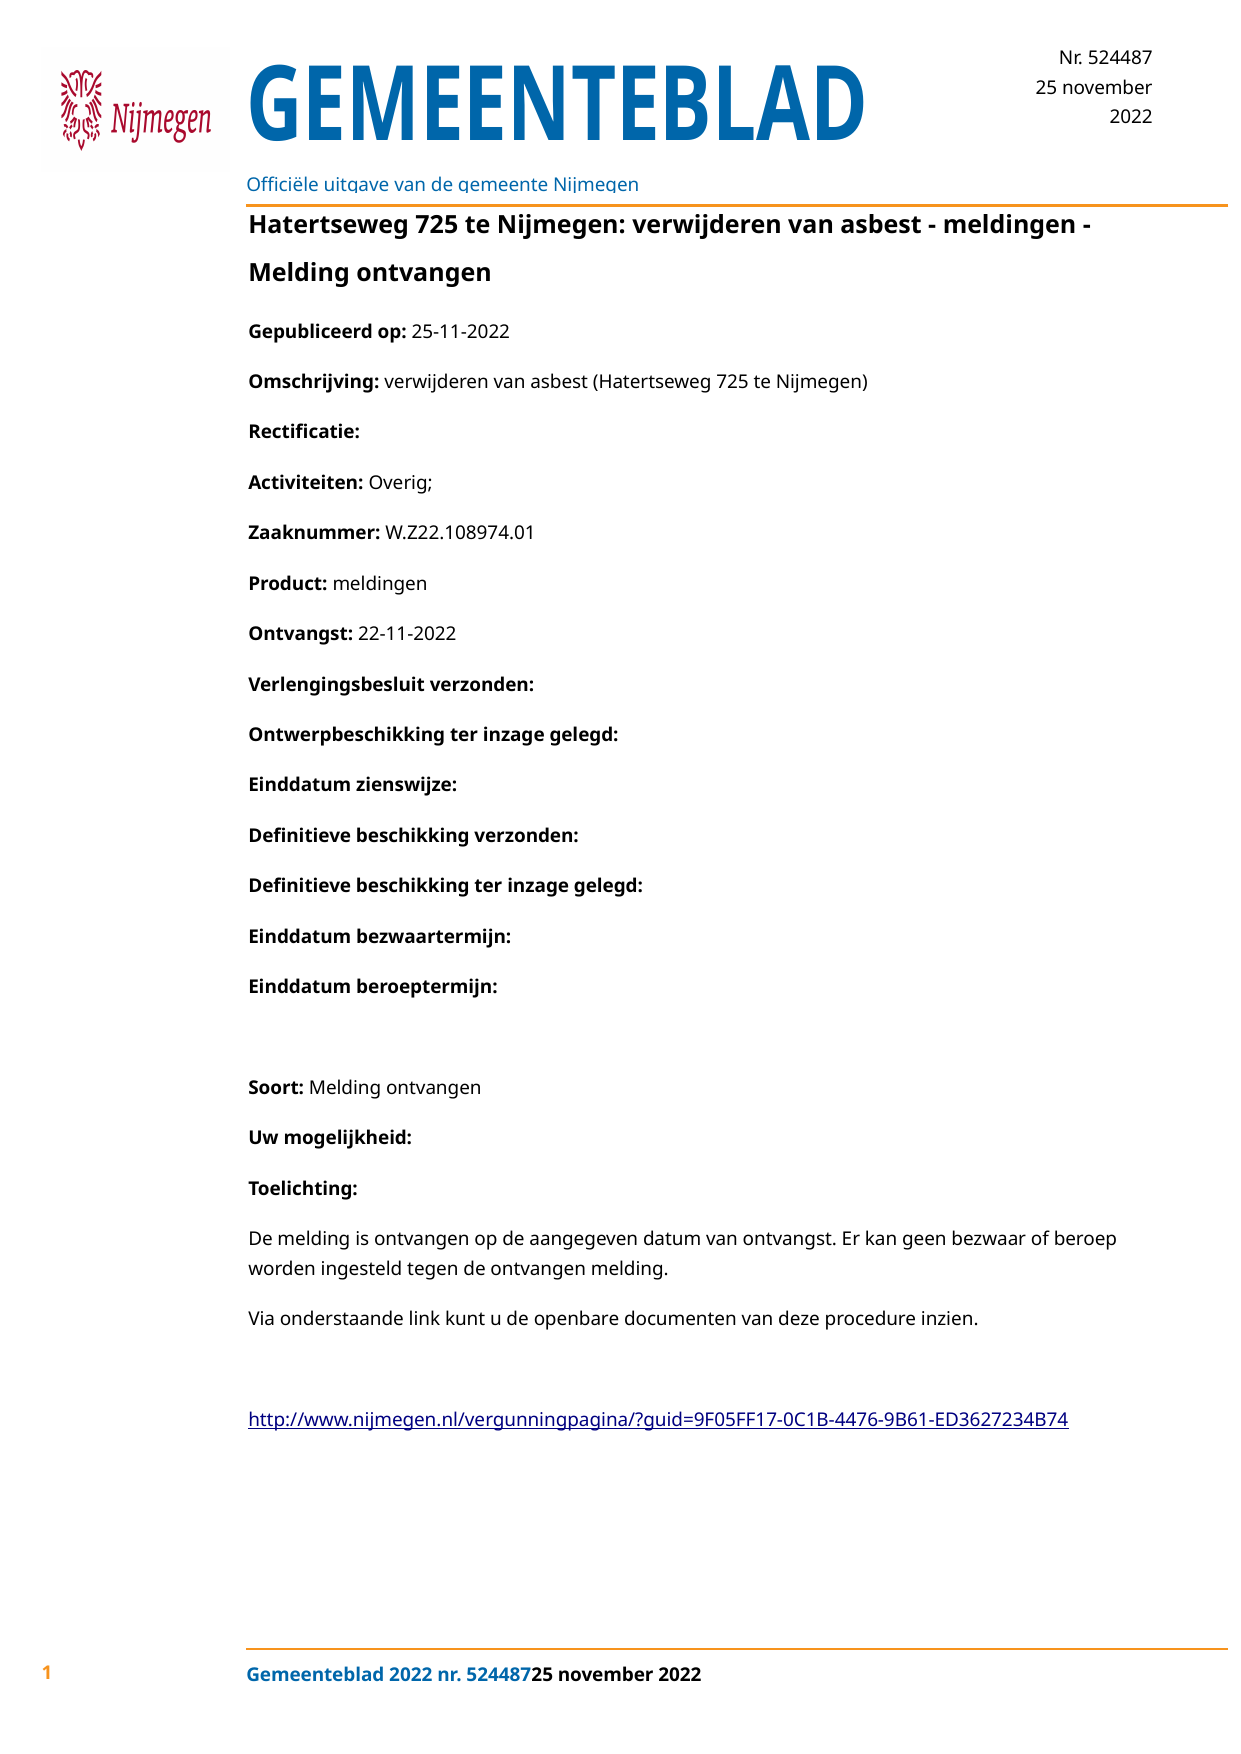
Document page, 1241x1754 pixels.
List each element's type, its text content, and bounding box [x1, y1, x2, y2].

text Gepubliceerd op: 25-11-2022 [248, 318, 1152, 344]
text Omschrijving: verwijderen van asbest (Hatertseweg 725 te Nijmegen) [248, 368, 1152, 394]
text Hatertseweg 725 te Nijmegen: verwijderen van asbest - meldingen - Melding ontvangen [248, 207, 1152, 288]
text Definitieve beschikking verzonden: [248, 822, 1152, 848]
text Einddatum bezwaartermijn: [248, 923, 1152, 949]
picture [41, 47, 231, 172]
text Activiteiten: Overig; [248, 469, 1152, 495]
text De melding is ontvangen op de aangegeven datum van ontvangst. Er kan geen bezwaar of beroep worden ingesteld tegen de ontvangen melding. [248, 1225, 1152, 1281]
text Zaaknummer: W.Z22.108974.01 [248, 519, 1152, 545]
text Einddatum beroeptermijn: [248, 973, 1152, 999]
text Soort: Melding ontvangen [248, 1074, 1152, 1100]
text Definitieve beschikking ter inzage gelegd: [248, 872, 1152, 898]
text Product: meldingen [248, 570, 1152, 596]
text Toelichting: [248, 1175, 1152, 1201]
text Rectificatie: [248, 419, 1152, 444]
text Uw mogelijkheid: [248, 1124, 1152, 1150]
text Verlengingsbesluit verzonden: [248, 671, 1152, 697]
text Ontwerpbeschikking ter inzage gelegd: [248, 721, 1152, 747]
text http://www.nijmegen.nl/vergunningpagina/?guid=9F05FF17-0C1B-4476-9B61-ED3627234B74 [248, 1406, 1152, 1432]
text Einddatum zienswijze: [248, 772, 1152, 797]
text Via onderstaande link kunt u de openbare documenten van deze procedure inzien. [248, 1305, 1152, 1331]
text Ontvangst: 22-11-2022 [248, 620, 1152, 646]
